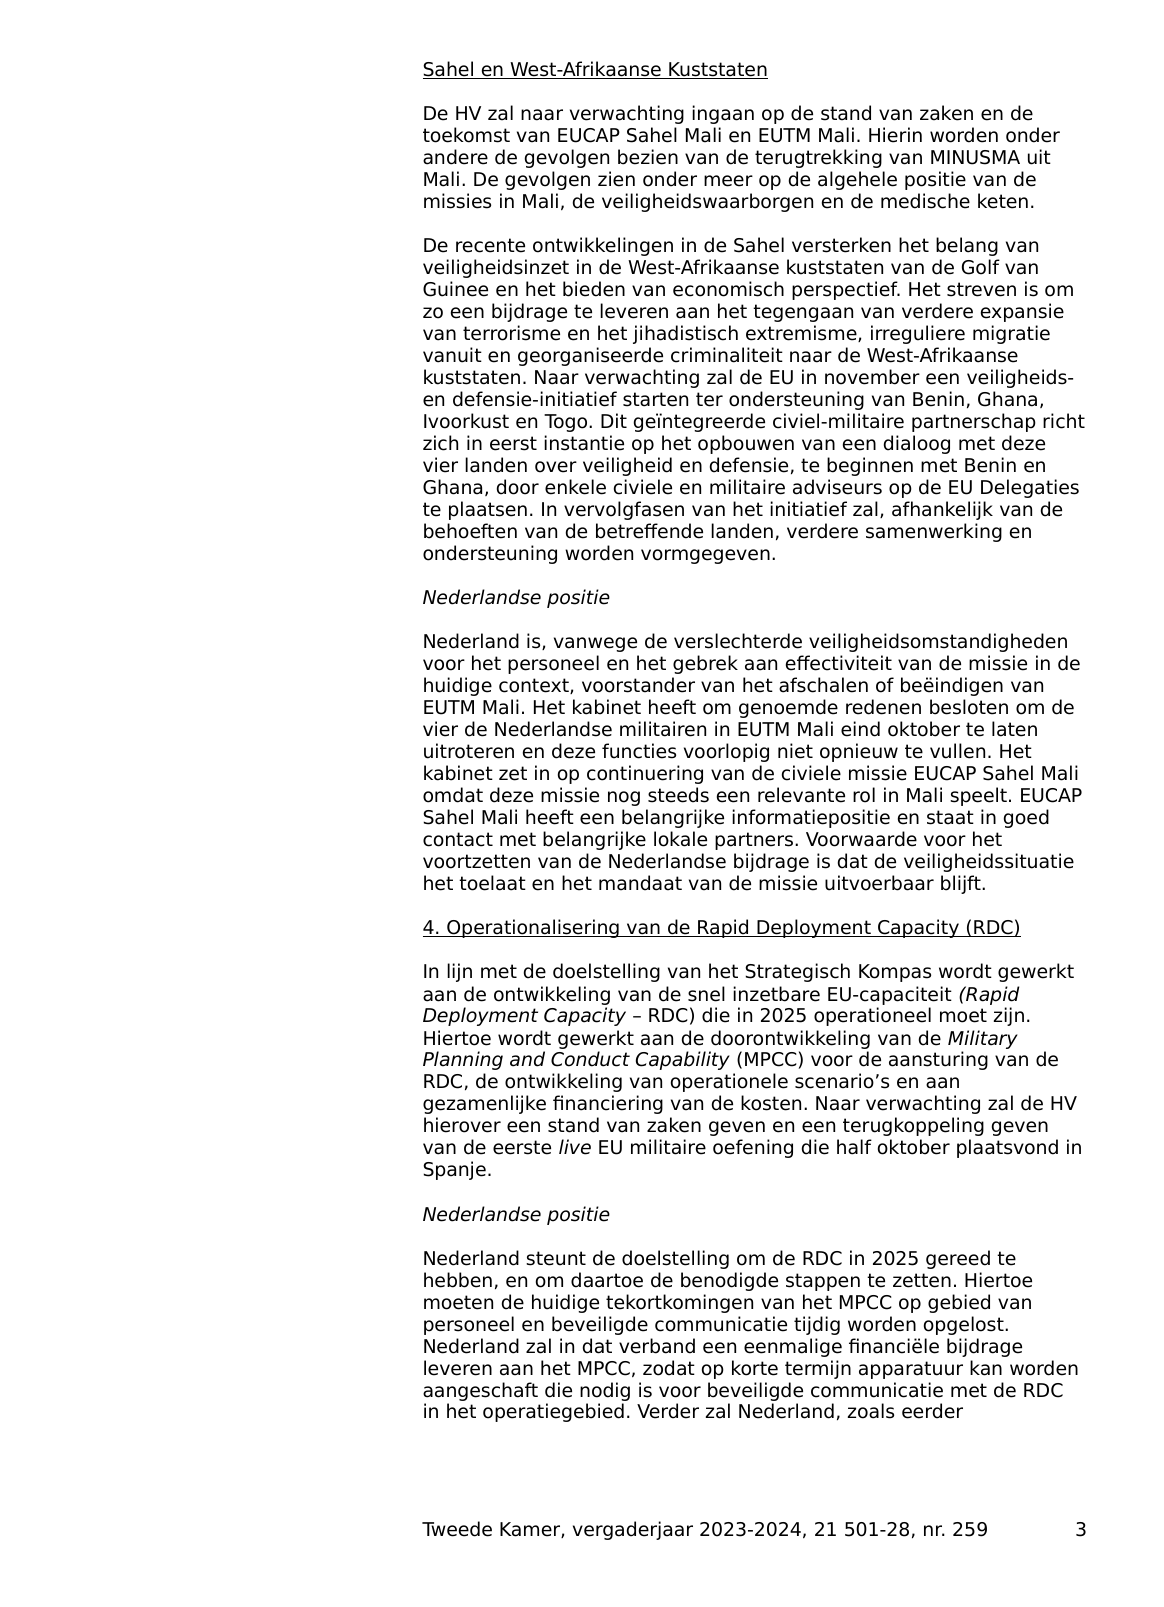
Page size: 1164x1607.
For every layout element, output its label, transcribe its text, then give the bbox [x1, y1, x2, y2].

subtitle 4. Operationalisering van de Rapid Deployment Capacity (RDC) [422, 917, 1087, 939]
text De HV zal naar verwachting ingaan op de stand van zaken en de toekomst van EUCAP Sahel Mali en EUTM Mali. Hierin worden onder andere de gevolgen bezien van de terugtrekking van MINUSMA uit Mali. De gevolgen zien onder meer op de algehele positie van de missies in Mali, de veiligheidswaarborgen en de medische keten. [422, 103, 1087, 213]
text In lijn met de doelstelling van het Strategisch Kompas wordt gewerkt aan de ontwikkeling van de snel inzetbare EU-capaciteit (Rapid Deployment Capacity – RDC) die in 2025 operationeel moet zijn. Hiertoe wordt gewerkt aan de doorontwikkeling van de Military Planning and Conduct Capability (MPCC) voor de aansturing van de RDC, de ontwikkeling van operationele scenario’s en aan gezamenlijke financiering van de kosten. Naar verwachting zal de HV hierover een stand van zaken geven en een terugkoppeling geven van de eerste live EU militaire oefening die half oktober plaatsvond in Spanje. [422, 961, 1087, 1181]
subtitle Nederlandse positie [422, 1203, 1087, 1225]
text Nederland is, vanwege de verslechterde veiligheidsomstandigheden voor het personeel en het gebrek aan effectiviteit van de missie in de huidige context, voorstander van het afschalen of beëindigen van EUTM Mali. Het kabinet heeft om genoemde redenen besloten om de vier de Nederlandse militairen in EUTM Mali eind oktober te laten uitroteren en deze functies voorlopig niet opnieuw te vullen. Het kabinet zet in op continuering van de civiele missie EUCAP Sahel Mali omdat deze missie nog steeds een relevante rol in Mali speelt. EUCAP Sahel Mali heeft een belangrijke informatiepositie en staat in goed contact met belangrijke lokale partners. Voorwaarde voor het voortzetten van de Nederlandse bijdrage is dat de veiligheidssituatie het toelaat en het mandaat van de missie uitvoerbaar blijft. [422, 631, 1087, 895]
subtitle Nederlandse positie [422, 587, 1087, 609]
subtitle Sahel en West-Afrikaanse Kuststaten [422, 59, 1087, 81]
text Nederland steunt de doelstelling om de RDC in 2025 gereed te hebben, en om daartoe de benodigde stappen te zetten. Hiertoe moeten de huidige tekortkomingen van het MPCC op gebied van personeel en beveiligde communicatie tijdig worden opgelost. Nederland zal in dat verband een eenmalige financiële bijdrage leveren aan het MPCC, zodat op korte termijn apparatuur kan worden aangeschaft die nodig is voor beveiligde communicatie met de RDC in het operatiegebied. Verder zal Nederland, zoals eerder [422, 1248, 1087, 1423]
text De recente ontwikkelingen in de Sahel versterken het belang van veiligheidsinzet in de West-Afrikaanse kuststaten van de Golf van Guinee en het bieden van economisch perspectief. Het streven is om zo een bijdrage te leveren aan het tegengaan van verdere expansie van terrorisme en het jihadistisch extremisme, irreguliere migratie vanuit en georganiseerde criminaliteit naar de West-Afrikaanse kuststaten. Naar verwachting zal de EU in november een veiligheids- en defensie-initiatief starten ter ondersteuning van Benin, Ghana, Ivoorkust en Togo. Dit geïntegreerde civiel-militaire partnerschap richt zich in eerst instantie op het opbouwen van een dialoog met deze vier landen over veiligheid en defensie, te beginnen met Benin en Ghana, door enkele civiele en militaire adviseurs op de EU Delegaties te plaatsen. In vervolgfasen van het initiatief zal, afhankelijk van de behoeften van de betreffende landen, verdere samenwerking en ondersteuning worden vormgegeven. [422, 235, 1087, 565]
